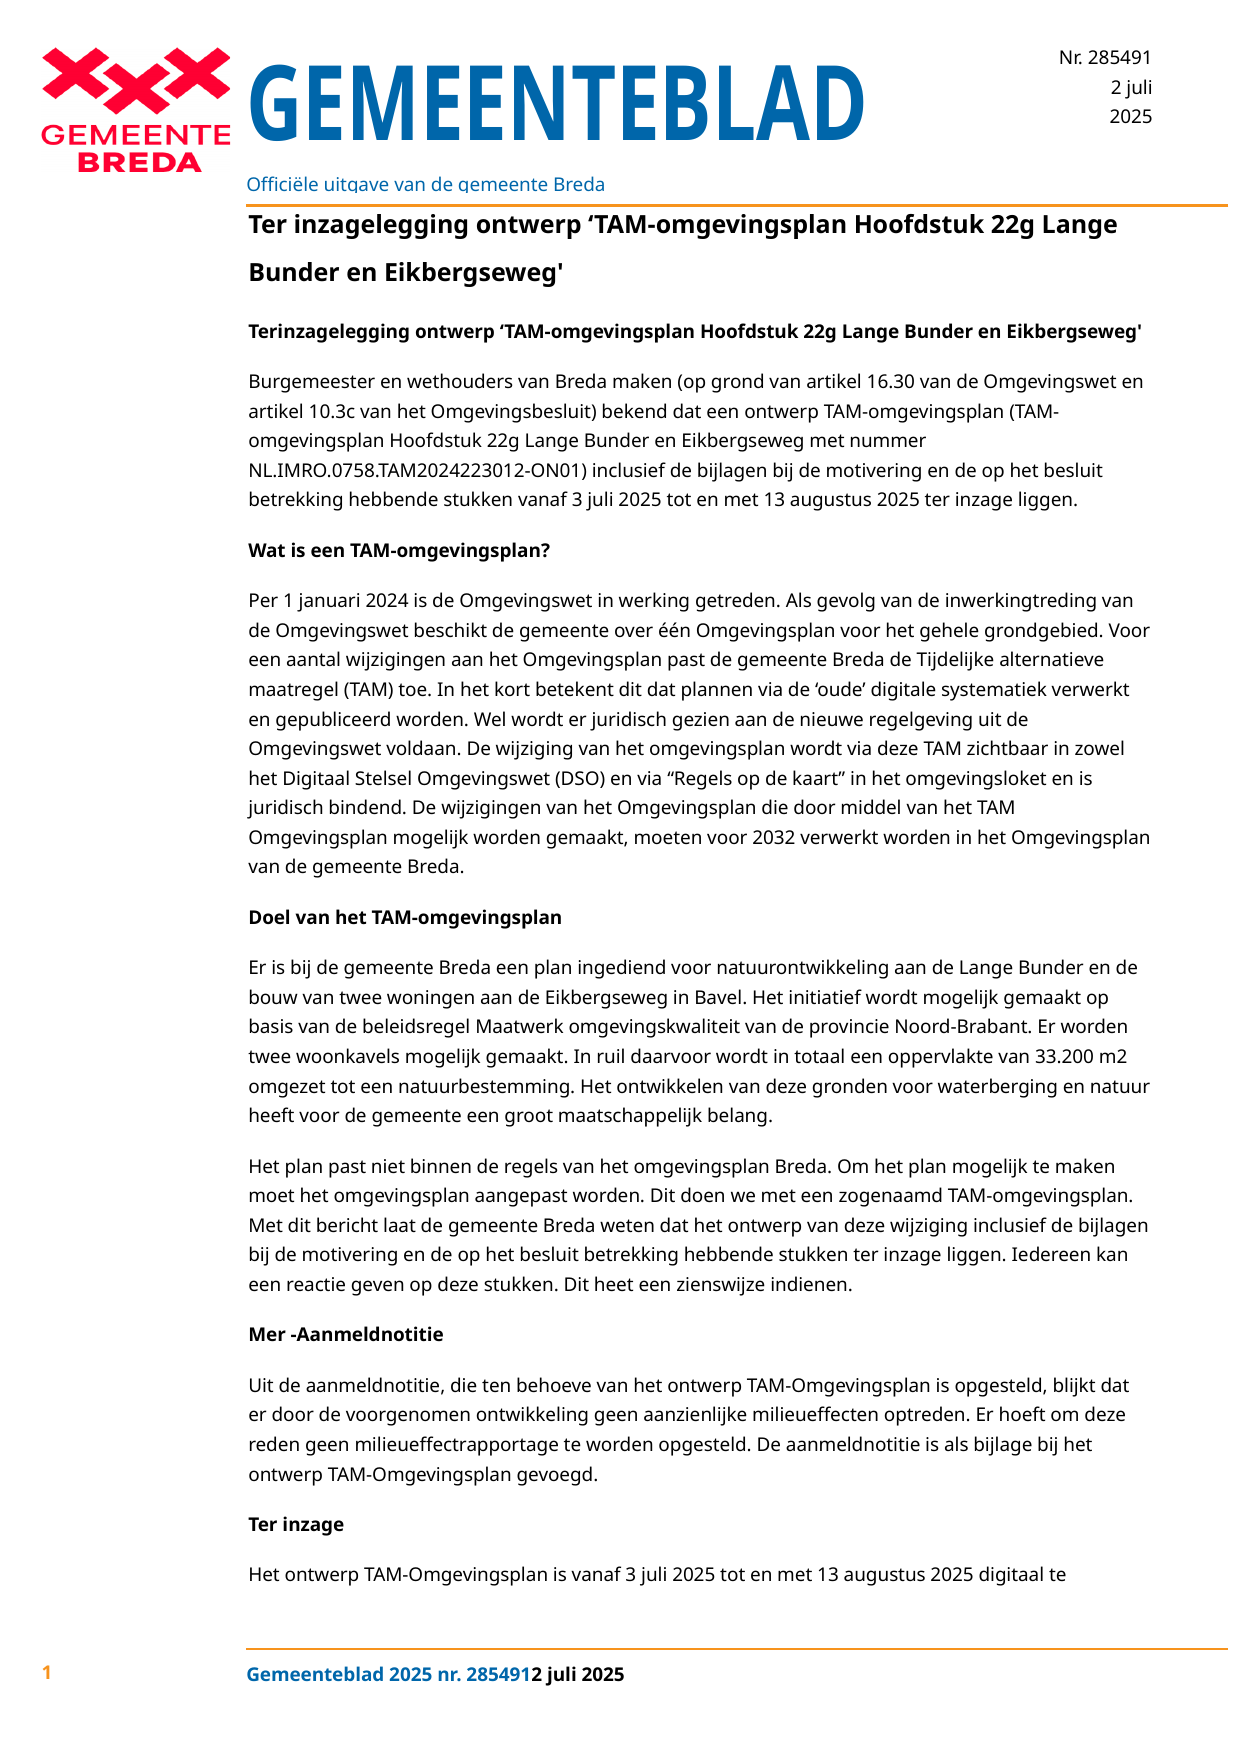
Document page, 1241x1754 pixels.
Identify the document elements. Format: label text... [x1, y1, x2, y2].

text Mer -Aanmeldnotitie [248, 1322, 1152, 1347]
text Uit de aanmeldnotitie, die ten behoeve van het ontwerp TAM-Omgevingsplan is opgesteld, blijkt dat er door de voorgenomen ontwikkeling geen aanzienlijke milieueffecten optreden. Er hoeft om deze reden geen milieueffectrapportage te worden opgesteld. De aanmeldnotitie is als bijlage bij het ontwerp TAM-Omgevingsplan gevoegd. [248, 1372, 1152, 1487]
text Per 1 januari 2024 is de Omgevingswet in werking getreden. Als gevolg van de inwerkingtreding van de Omgevingswet beschikt de gemeente over één Omgevingsplan voor het gehele grondgebied. Voor een aantal wijzigingen aan het Omgevingsplan past de gemeente Breda de Tijdelijke alternatieve maatregel (TAM) toe. In het kort betekent dit dat plannen via de ‘oude’ digitale systematiek verwerkt en gepubliceerd worden. Wel wordt er juridisch gezien aan de nieuwe regelgeving uit de Omgevingswet voldaan. De wijziging van het omgevingsplan wordt via deze TAM zichtbaar in zowel het Digitaal Stelsel Omgevingswet (DSO) en via “Regels op de kaart” in het omgevingsloket en is juridisch bindend. De wijzigingen van het Omgevingsplan die door middel van het TAM Omgevingsplan mogelijk worden gemaakt, moeten voor 2032 verwerkt worden in het Omgevingsplan van de gemeente Breda. [248, 587, 1152, 879]
text Ter inzagelegging ontwerp ‘TAM-omgevingsplan Hoofdstuk 22g Lange Bunder en Eikbergseweg' [248, 207, 1152, 288]
text Het plan past niet binnen de regels van het omgevingsplan Breda. Om het plan mogelijk te maken moet het omgevingsplan aangepast worden. Dit doen we met een zogenaamd TAM-omgevingsplan. Met dit bericht laat de gemeente Breda weten dat het ontwerp van deze wijziging inclusief de bijlagen bij de motivering en de op het besluit betrekking hebbende stukken ter inzage liggen. Iedereen kan een reactie geven op deze stukken. Dit heet een zienswijze indienen. [248, 1153, 1152, 1297]
text Doel van het TAM-omgevingsplan [248, 904, 1152, 930]
picture [41, 47, 231, 172]
text Terinzagelegging ontwerp ‘TAM-omgevingsplan Hoofdstuk 22g Lange Bunder en Eikbergseweg' [248, 318, 1152, 344]
text Het ontwerp TAM-Omgevingsplan is vanaf 3 juli 2025 tot en met 13 augustus 2025 digitaal te [248, 1562, 1152, 1587]
text Er is bij de gemeente Breda een plan ingediend voor natuurontwikkeling aan de Lange Bunder en de bouw van twee woningen aan de Eikbergseweg in Bavel. Het initiatief wordt mogelijk gemaakt op basis van de beleidsregel Maatwerk omgevingskwaliteit van de provincie Noord-Brabant. Er worden twee woonkavels mogelijk gemaakt. In ruil daarvoor wordt in totaal een oppervlakte van 33.200 m2 omgezet tot een natuurbestemming. Het ontwikkelen van deze gronden voor waterberging en natuur heeft voor de gemeente een groot maatschappelijk belang. [248, 954, 1152, 1128]
text Wat is een TAM-omgevingsplan? [248, 537, 1152, 563]
text Burgemeester en wethouders van Breda maken (op grond van artikel 16.30 van de Omgevingswet en artikel 10.3c van het Omgevingsbesluit) bekend dat een ontwerp TAM-omgevingsplan (TAM-omgevingsplan Hoofdstuk 22g Lange Bunder en Eikbergseweg met nummer NL.IMRO.0758.TAM2024223012-ON01) inclusief de bijlagen bij de motivering en de op het besluit betrekking hebbende stukken vanaf 3 juli 2025 tot en met 13 augustus 2025 ter inzage liggen. [248, 368, 1152, 512]
text Ter inzage [248, 1511, 1152, 1537]
